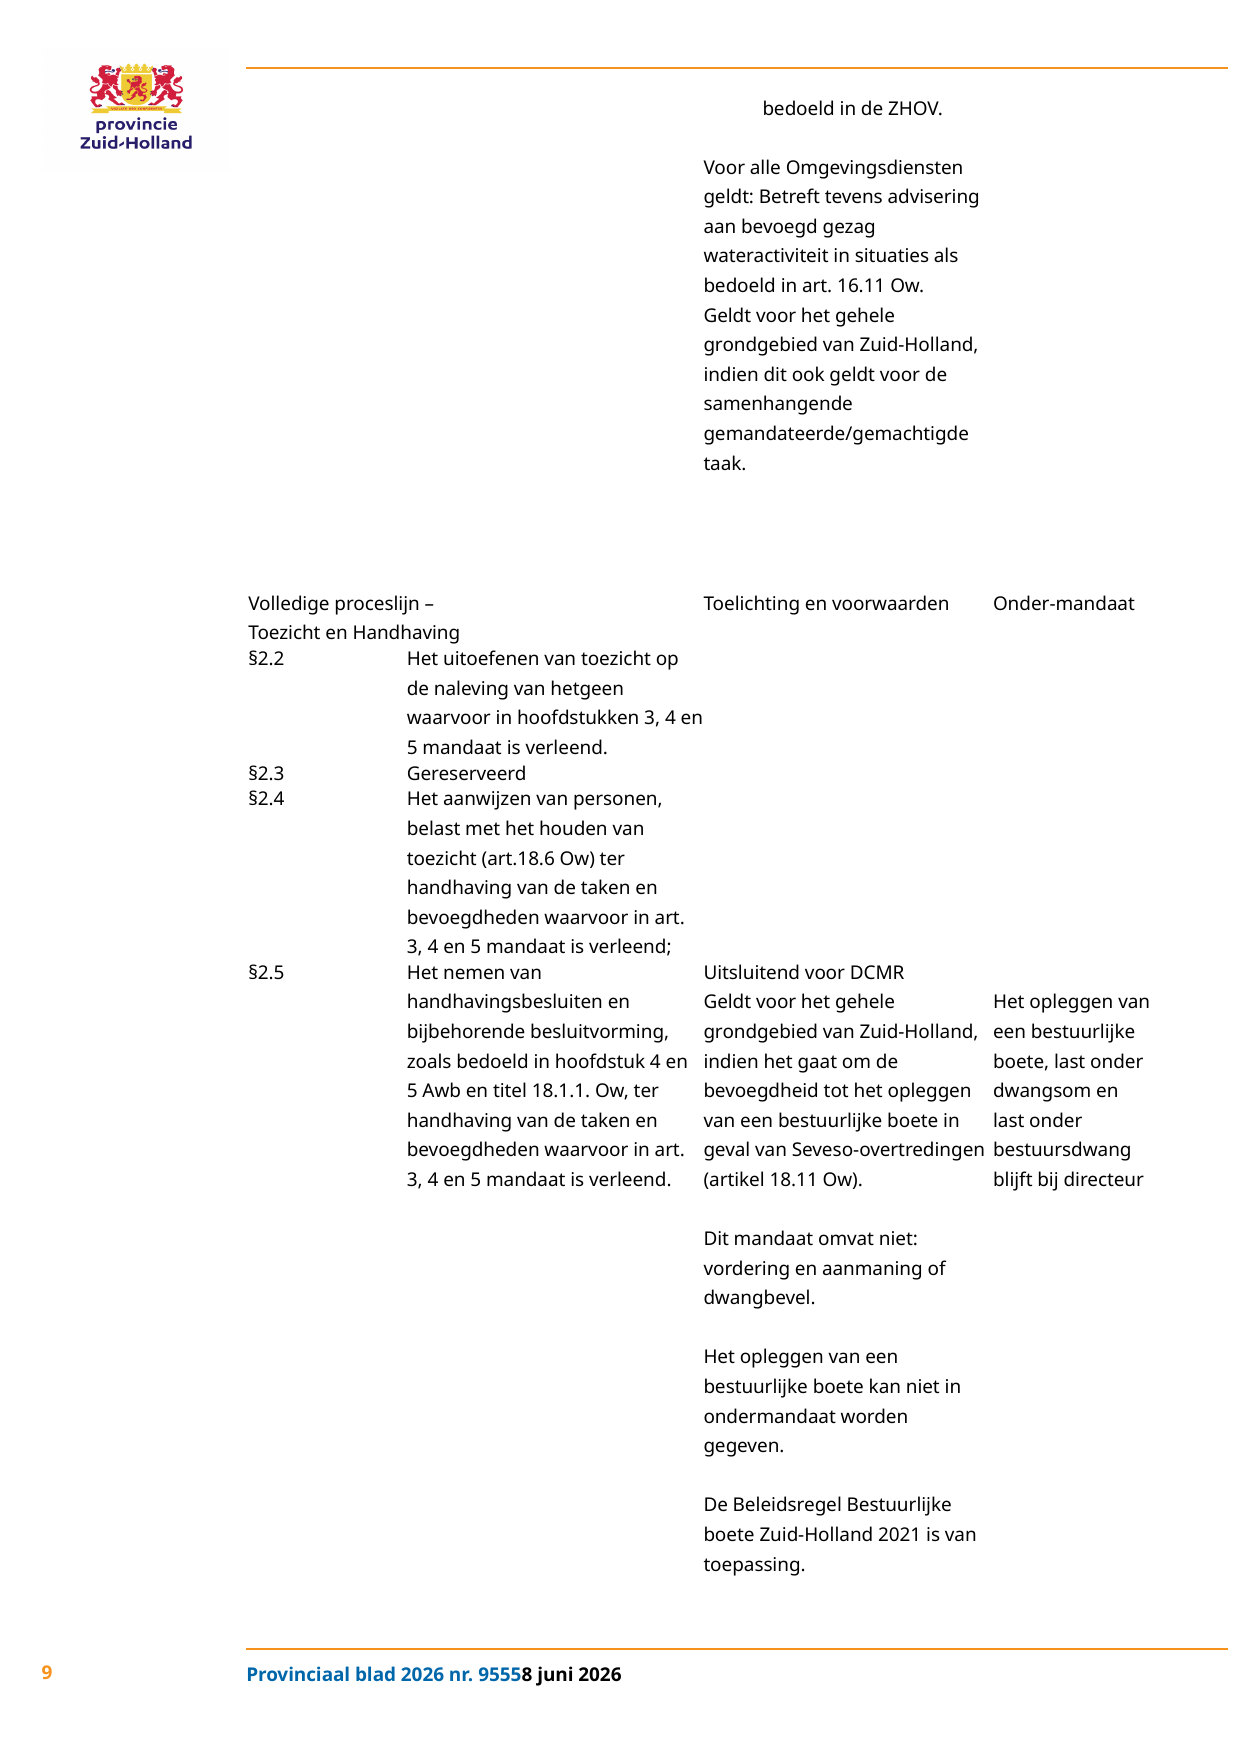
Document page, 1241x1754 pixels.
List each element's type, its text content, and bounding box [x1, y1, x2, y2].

table_cell [993, 645, 1152, 760]
table_cell [248, 476, 1152, 590]
table_cell §2.3 [248, 760, 407, 786]
table_cell Volledige proceslijn – Toezicht en Handhaving [248, 590, 703, 645]
table_cell [703, 786, 993, 959]
table_cell Het uitoefenen van toezicht op de naleving van hetgeen waarvoor in hoofdstukken 3, 4 en 5 mandaat is verleend. [407, 645, 703, 760]
table_cell [248, 95, 407, 476]
table_cell Uitsluitend voor DCMR Geldt voor het gehele grondgebied van Zuid-Holland, indien het gaat om de bevoegdheid tot het opleggen van een bestuurlijke boete in geval van Seveso-overtredingen (artikel 18.11 Ow). Dit mandaat omvat niet: vordering en aanmaning of dwangbevel. Het opleggen van een bestuurlijke boete kan niet in ondermandaat worden gegeven. De Beleidsregel Bestuurlijke boete Zuid-Holland 2021 is van toepassing. [703, 959, 993, 1606]
table_cell Gereserveerd [407, 760, 703, 786]
table_cell §2.2 [248, 645, 407, 760]
table_cell Het aanwijzen van personen, belast met het houden van toezicht (art.18.6 Ow) ter handhaving van de taken en bevoegdheden waarvoor in art. 3, 4 en 5 mandaat is verleend; [407, 786, 703, 959]
table_cell §2.4 [248, 786, 407, 959]
table_cell Het opleggen van een bestuurlijke boete, last onder dwangsom en last onder bestuursdwang blijft bij directeur [993, 959, 1152, 1606]
table_cell [993, 786, 1152, 959]
table_cell bedoeld in de ZHOV. Voor alle Omgevingsdiensten geldt: Betreft tevens advisering aan bevoegd gezag wateractiviteit in situaties als bedoeld in art. 16.11 Ow. Geldt voor het gehele grondgebied van Zuid-Holland, indien dit ook geldt voor de samenhangende gemandateerde/gemachtigde taak. [703, 95, 993, 476]
table_cell [993, 760, 1152, 786]
table_cell [993, 95, 1152, 476]
table_cell [703, 645, 993, 760]
table_cell §2.5 [248, 959, 407, 1606]
table_cell [407, 95, 703, 476]
picture [41, 47, 231, 172]
table_cell [703, 760, 993, 786]
table_cell Toelichting en voorwaarden [703, 590, 993, 645]
table_cell Het nemen van handhavingsbesluiten en bijbehorende besluitvorming, zoals bedoeld in hoofdstuk 4 en 5 Awb en titel 18.1.1. Ow, ter handhaving van de taken en bevoegdheden waarvoor in art. 3, 4 en 5 mandaat is verleend. [407, 959, 703, 1606]
table_cell Onder-mandaat [993, 590, 1152, 645]
